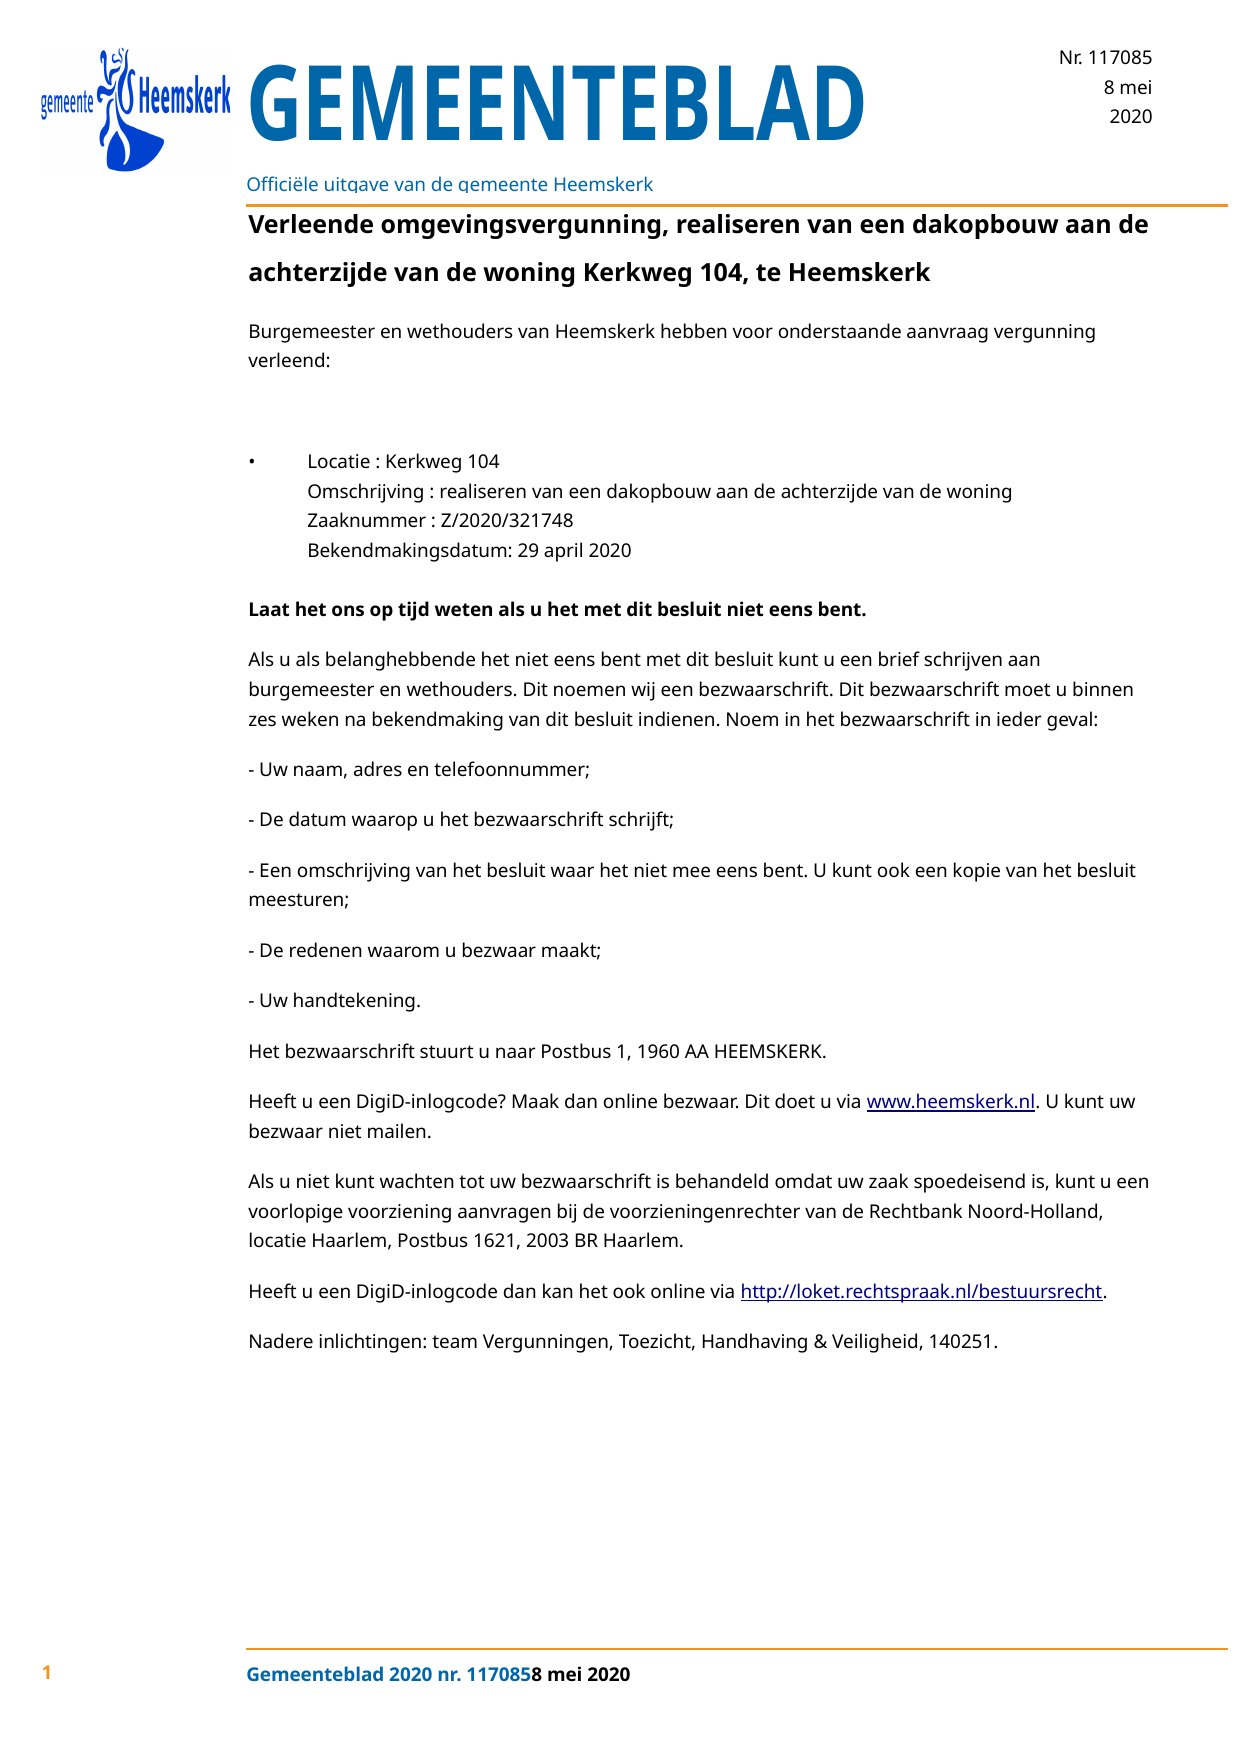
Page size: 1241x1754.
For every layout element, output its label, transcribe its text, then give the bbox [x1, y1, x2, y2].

text - Uw naam, adres en telefoonnummer; [248, 756, 1152, 782]
text Heeft u een DigiD-inlogcode? Maak dan online bezwaar. Dit doet u via www.heemskerk.nl. U kunt uw bezwaar niet mailen. [248, 1088, 1152, 1144]
list Locatie : Kerkweg 104 [248, 448, 1152, 474]
text Heeft u een DigiD-inlogcode dan kan het ook online via http://loket.rechtspraak.nl/bestuursrecht. [248, 1278, 1152, 1304]
picture [41, 47, 231, 172]
text Nadere inlichtingen: team Vergunningen, Toezicht, Handhaving & Veiligheid, 140251. [248, 1328, 1152, 1354]
text - Uw handtekening. [248, 987, 1152, 1013]
list Zaaknummer : Z/2020/321748 [248, 507, 1152, 533]
text Burgemeester en wethouders van Heemskerk hebben voor onderstaande aanvraag vergunning verleend: [248, 318, 1152, 373]
text Verleende omgevingsvergunning, realiseren van een dakopbouw aan de achterzijde van de woning Kerkweg 104, te Heemskerk [248, 207, 1152, 288]
text Als u niet kunt wachten tot uw bezwaarschrift is behandeld omdat uw zaak spoedeisend is, kunt u een voorlopige voorziening aanvragen bij de voorzieningenrechter van de Rechtbank Noord-Holland, locatie Haarlem, Postbus 1621, 2003 BR Haarlem. [248, 1168, 1152, 1253]
list Omschrijving : realiseren van een dakopbouw aan de achterzijde van de woning [248, 478, 1152, 504]
text Het bezwaarschrift stuurt u naar Postbus 1, 1960 AA HEEMSKERK. [248, 1038, 1152, 1064]
text - Een omschrijving van het besluit waar het niet mee eens bent. U kunt ook een kopie van het besluit meesturen; [248, 857, 1152, 912]
text - De redenen waarom u bezwaar maakt; [248, 937, 1152, 963]
text Laat het ons op tijd weten als u het met dit besluit niet eens bent. [248, 596, 1152, 622]
text Als u als belanghebbende het niet eens bent met dit besluit kunt u een brief schrijven aan burgemeester en wethouders. Dit noemen wij een bezwaarschrift. Dit bezwaarschrift moet u binnen zes weken na bekendmaking van dit besluit indienen. Noem in het bezwaarschrift in ieder geval: [248, 647, 1152, 732]
text - De datum waarop u het bezwaarschrift schrijft; [248, 807, 1152, 832]
list Bekendmakingsdatum: 29 april 2020 [248, 537, 1152, 563]
